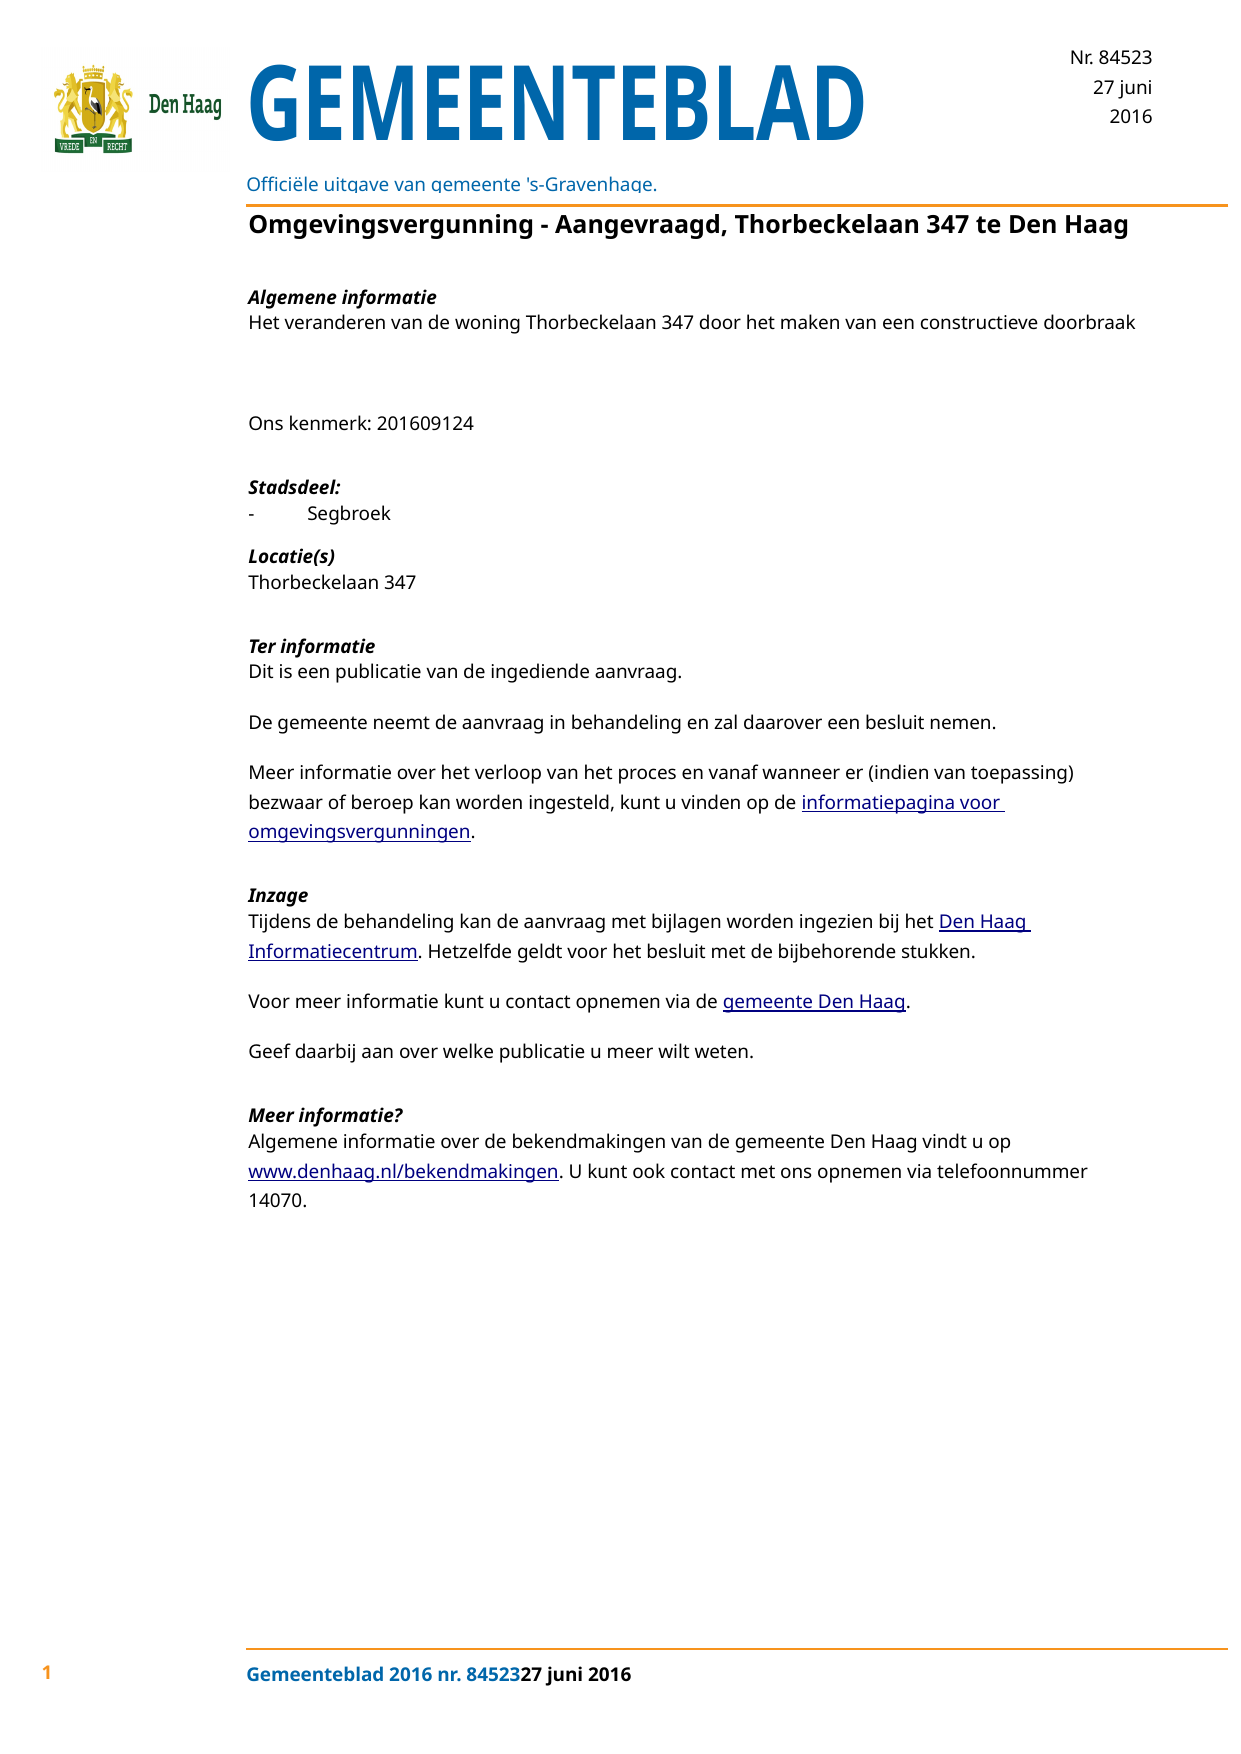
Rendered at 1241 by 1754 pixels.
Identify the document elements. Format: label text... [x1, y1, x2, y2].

text Thorbeckelaan 347 [248, 569, 1152, 595]
text Stadsdeel: [248, 474, 1152, 500]
text Omgevingsvergunning - Aangevraagd, Thorbeckelaan 347 te Den Haag [248, 207, 1152, 241]
text Geef daarbij aan over welke publicatie u meer wilt weten. [248, 1039, 1152, 1064]
list Segbroek [248, 500, 1152, 526]
text Voor meer informatie kunt u contact opnemen via de gemeente Den Haag. [248, 988, 1152, 1014]
text Algemene informatie over de bekendmakingen van de gemeente Den Haag vindt u op www.denhaag.nl/bekendmakingen. U kunt ook contact met ons opnemen via telefoonnummer 14070. [248, 1128, 1152, 1213]
text Meer informatie over het verloop van het proces en vanaf wanneer er (indien van toepassing) bezwaar of beroep kan worden ingesteld, kunt u vinden op de informatiepagina voor omgevingsvergunningen. [248, 759, 1152, 844]
text Het veranderen van de woning Thorbeckelaan 347 door het maken van een constructieve doorbraak [248, 309, 1152, 335]
text Algemene informatie [248, 284, 1152, 309]
text Tijdens de behandeling kan de aanvraag met bijlagen worden ingezien bij het Den Haag Informatiecentrum. Hetzelfde geldt voor het besluit met de bijbehorende stukken. [248, 908, 1152, 964]
text Inzage [248, 883, 1152, 908]
picture [41, 47, 231, 172]
text De gemeente neemt de aanvraag in behandeling en zal daarover een besluit nemen. [248, 709, 1152, 735]
text Dit is een publicatie van de ingediende aanvraag. [248, 659, 1152, 684]
text Ons kenmerk: 201609124 [248, 410, 1152, 436]
text Meer informatie? [248, 1103, 1152, 1128]
text Locatie(s) [248, 543, 1152, 569]
text Ter informatie [248, 633, 1152, 659]
